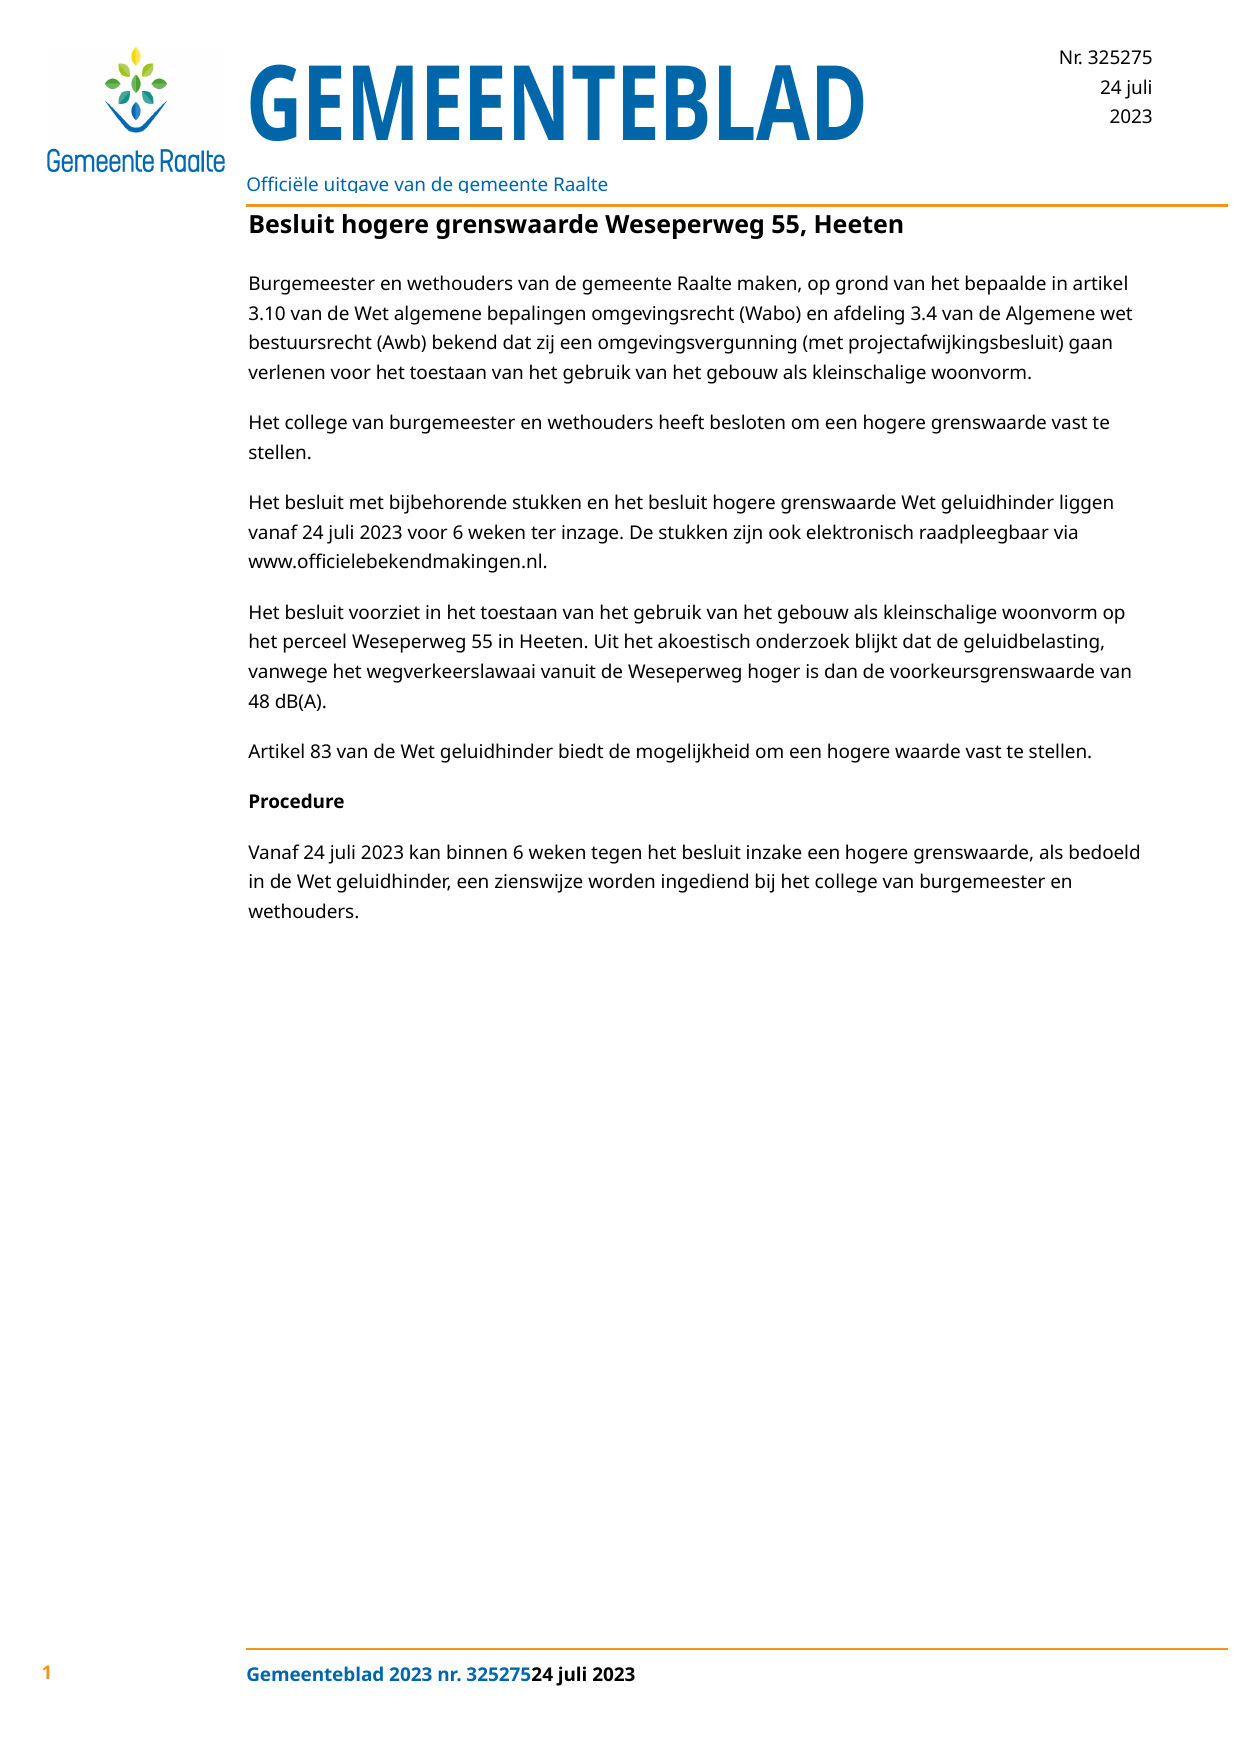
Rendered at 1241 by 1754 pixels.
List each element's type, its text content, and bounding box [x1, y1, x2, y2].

picture [41, 47, 231, 172]
text Het besluit met bijbehorende stukken en het besluit hogere grenswaarde Wet geluidhinder liggen vanaf 24 juli 2023 voor 6 weken ter inzage. De stukken zijn ook elektronisch raadpleegbaar via www.officielebekendmakingen.nl. [248, 489, 1152, 574]
text Procedure [248, 789, 1152, 814]
text Artikel 83 van de Wet geluidhinder biedt de mogelijkheid om een hogere waarde vast te stellen. [248, 738, 1152, 764]
text Vanaf 24 juli 2023 kan binnen 6 weken tegen het besluit inzake een hogere grenswaarde, als bedoeld in de Wet geluidhinder, een zienswijze worden ingediend bij het college van burgemeester en wethouders. [248, 839, 1152, 924]
text Besluit hogere grenswaarde Weseperweg 55, Heeten [248, 207, 1152, 241]
text Het college van burgemeester en wethouders heeft besloten om een hogere grenswaarde vast te stellen. [248, 409, 1152, 465]
text Het besluit voorziet in het toestaan van het gebruik van het gebouw als kleinschalige woonvorm op het perceel Weseperweg 55 in Heeten. Uit het akoestisch onderzoek blijkt dat de geluidbelasting, vanwege het wegverkeerslawaai vanuit de Weseperweg hoger is dan de voorkeursgrenswaarde van 48 dB(A). [248, 599, 1152, 713]
text Burgemeester en wethouders van de gemeente Raalte maken, op grond van het bepaalde in artikel 3.10 van de Wet algemene bepalingen omgevingsrecht (Wabo) en afdeling 3.4 van de Algemene wet bestuursrecht (Awb) bekend dat zij een omgevingsvergunning (met projectafwijkingsbesluit) gaan verlenen voor het toestaan van het gebruik van het gebouw als kleinschalige woonvorm. [248, 270, 1152, 385]
